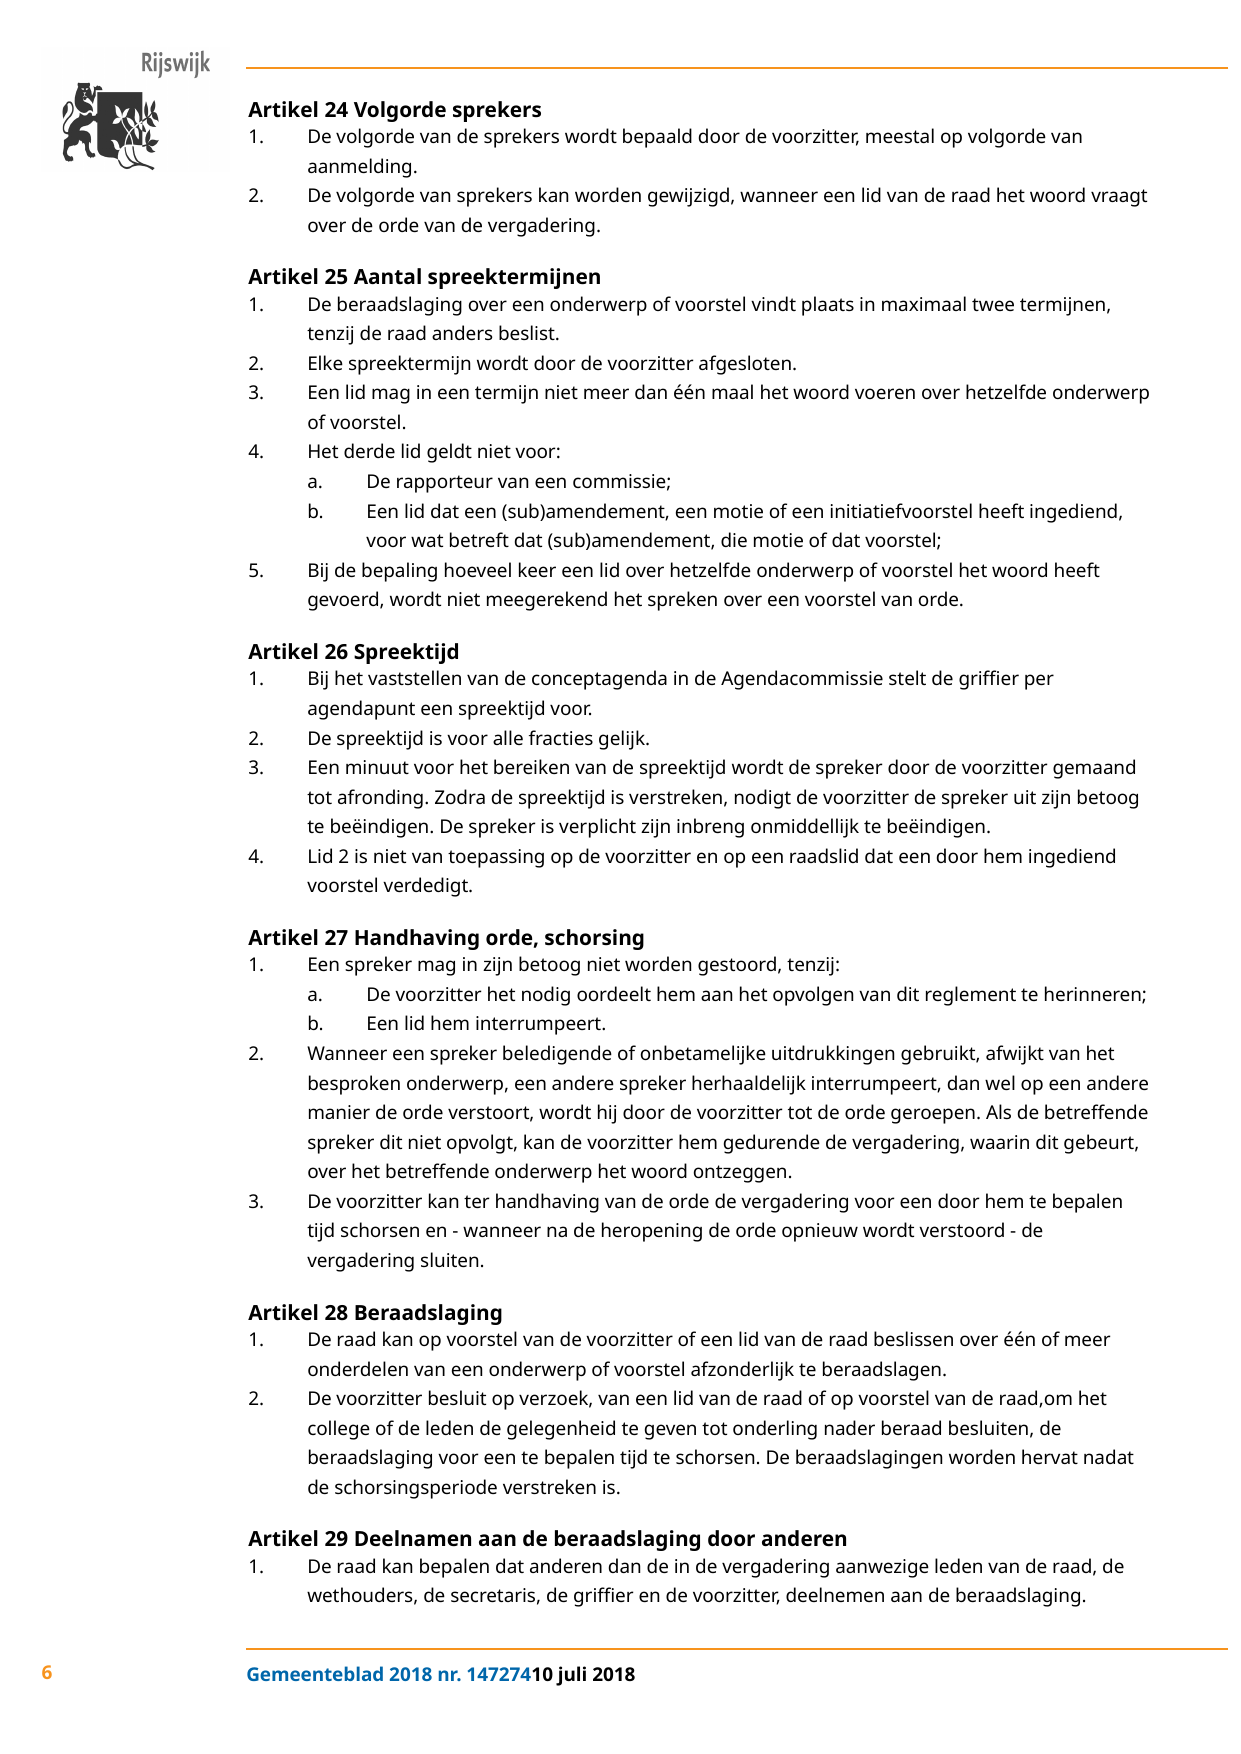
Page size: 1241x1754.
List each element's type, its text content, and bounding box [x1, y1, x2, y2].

list Een lid hem interrumpeert. [307, 1011, 1152, 1036]
list Elke spreektermijn wordt door de voorzitter afgesloten. [248, 350, 1152, 376]
list De voorzitter het nodig oordeelt hem aan het opvolgen van dit reglement te herinneren; [307, 981, 1152, 1007]
picture [41, 47, 231, 172]
list De rapporteur van een commissie; [307, 468, 1152, 494]
list De voorzitter kan ter handhaving van de orde de vergadering voor een door hem te bepalen tijd schorsen en - wanneer na de heropening de orde opnieuw wordt verstoord - de vergadering sluiten. [248, 1188, 1152, 1273]
list Een lid dat een (sub)amendement, een motie of een initiatiefvoorstel heeft ingediend, voor wat betreft dat (sub)amendement, die motie of dat voorstel; [307, 498, 1152, 553]
list De volgorde van de sprekers wordt bepaald door de voorzitter, meestal op volgorde van aanmelding. [248, 123, 1152, 178]
text Artikel 25 Aantal spreektermijnen [248, 262, 1152, 291]
list De volgorde van sprekers kan worden gewijzigd, wanneer een lid van de raad het woord vraagt over de orde van de vergadering. [248, 182, 1152, 238]
list De raad kan bepalen dat anderen dan de in de vergadering aanwezige leden van de raad, de wethouders, de secretaris, de griffier en de voorzitter, deelnemen aan de beraadslaging. [248, 1553, 1152, 1608]
list Bij het vaststellen van de conceptagenda in de Agendacommissie stelt de griffier per agendapunt een spreektijd voor. [248, 666, 1152, 721]
list Lid 2 is niet van toepassing op de voorzitter en op een raadslid dat een door hem ingediend voorstel verdedigt. [248, 843, 1152, 898]
list De voorzitter besluit op verzoek, van een lid van de raad of op voorstel van de raad,om het college of de leden de gelegenheid te geven tot onderling nader beraad besluiten, de beraadslaging voor een te bepalen tijd te schorsen. De beraadslagingen worden hervat nadat de schorsingsperiode verstreken is. [248, 1385, 1152, 1500]
list De raad kan op voorstel van de voorzitter of een lid van de raad beslissen over één of meer onderdelen van een onderwerp of voorstel afzonderlijk te beraadslagen. [248, 1326, 1152, 1381]
list De beraadslaging over een onderwerp of voorstel vindt plaats in maximaal twee termijnen, tenzij de raad anders beslist. [248, 291, 1152, 346]
list Een lid mag in een termijn niet meer dan één maal het woord voeren over hetzelfde onderwerp of voorstel. [248, 379, 1152, 435]
list Het derde lid geldt niet voor: [248, 439, 1152, 464]
list Wanneer een spreker beledigende of onbetamelijke uitdrukkingen gebruikt, afwijkt van het besproken onderwerp, een andere spreker herhaaldelijk interrumpeert, dan wel op een andere manier de orde verstoort, wordt hij door de voorzitter tot de orde geroepen. Als de betreffende spreker dit niet opvolgt, kan de voorzitter hem gedurende de vergadering, waarin dit gebeurt, over het betreffende onderwerp het woord ontzeggen. [248, 1040, 1152, 1184]
text Artikel 24 Volgorde sprekers [248, 95, 1152, 123]
list Een minuut voor het bereiken van de spreektijd wordt de spreker door de voorzitter gemaand tot afronding. Zodra de spreektijd is verstreken, nodigt de voorzitter de spreker uit zijn betoog te beëindigen. De spreker is verplicht zijn inbreng onmiddellijk te beëindigen. [248, 754, 1152, 839]
text Artikel 27 Handhaving orde, schorsing [248, 923, 1152, 951]
list Bij de bepaling hoeveel keer een lid over hetzelfde onderwerp of voorstel het woord heeft gevoerd, wordt niet meegerekend het spreken over een voorstel van orde. [248, 557, 1152, 612]
text Artikel 29 Deelnamen aan de beraadslaging door anderen [248, 1524, 1152, 1553]
list De spreektijd is voor alle fracties gelijk. [248, 725, 1152, 750]
list Een spreker mag in zijn betoog niet worden gestoord, tenzij: [248, 951, 1152, 977]
text Artikel 26 Spreektijd [248, 637, 1152, 666]
text Artikel 28 Beraadslaging [248, 1298, 1152, 1326]
